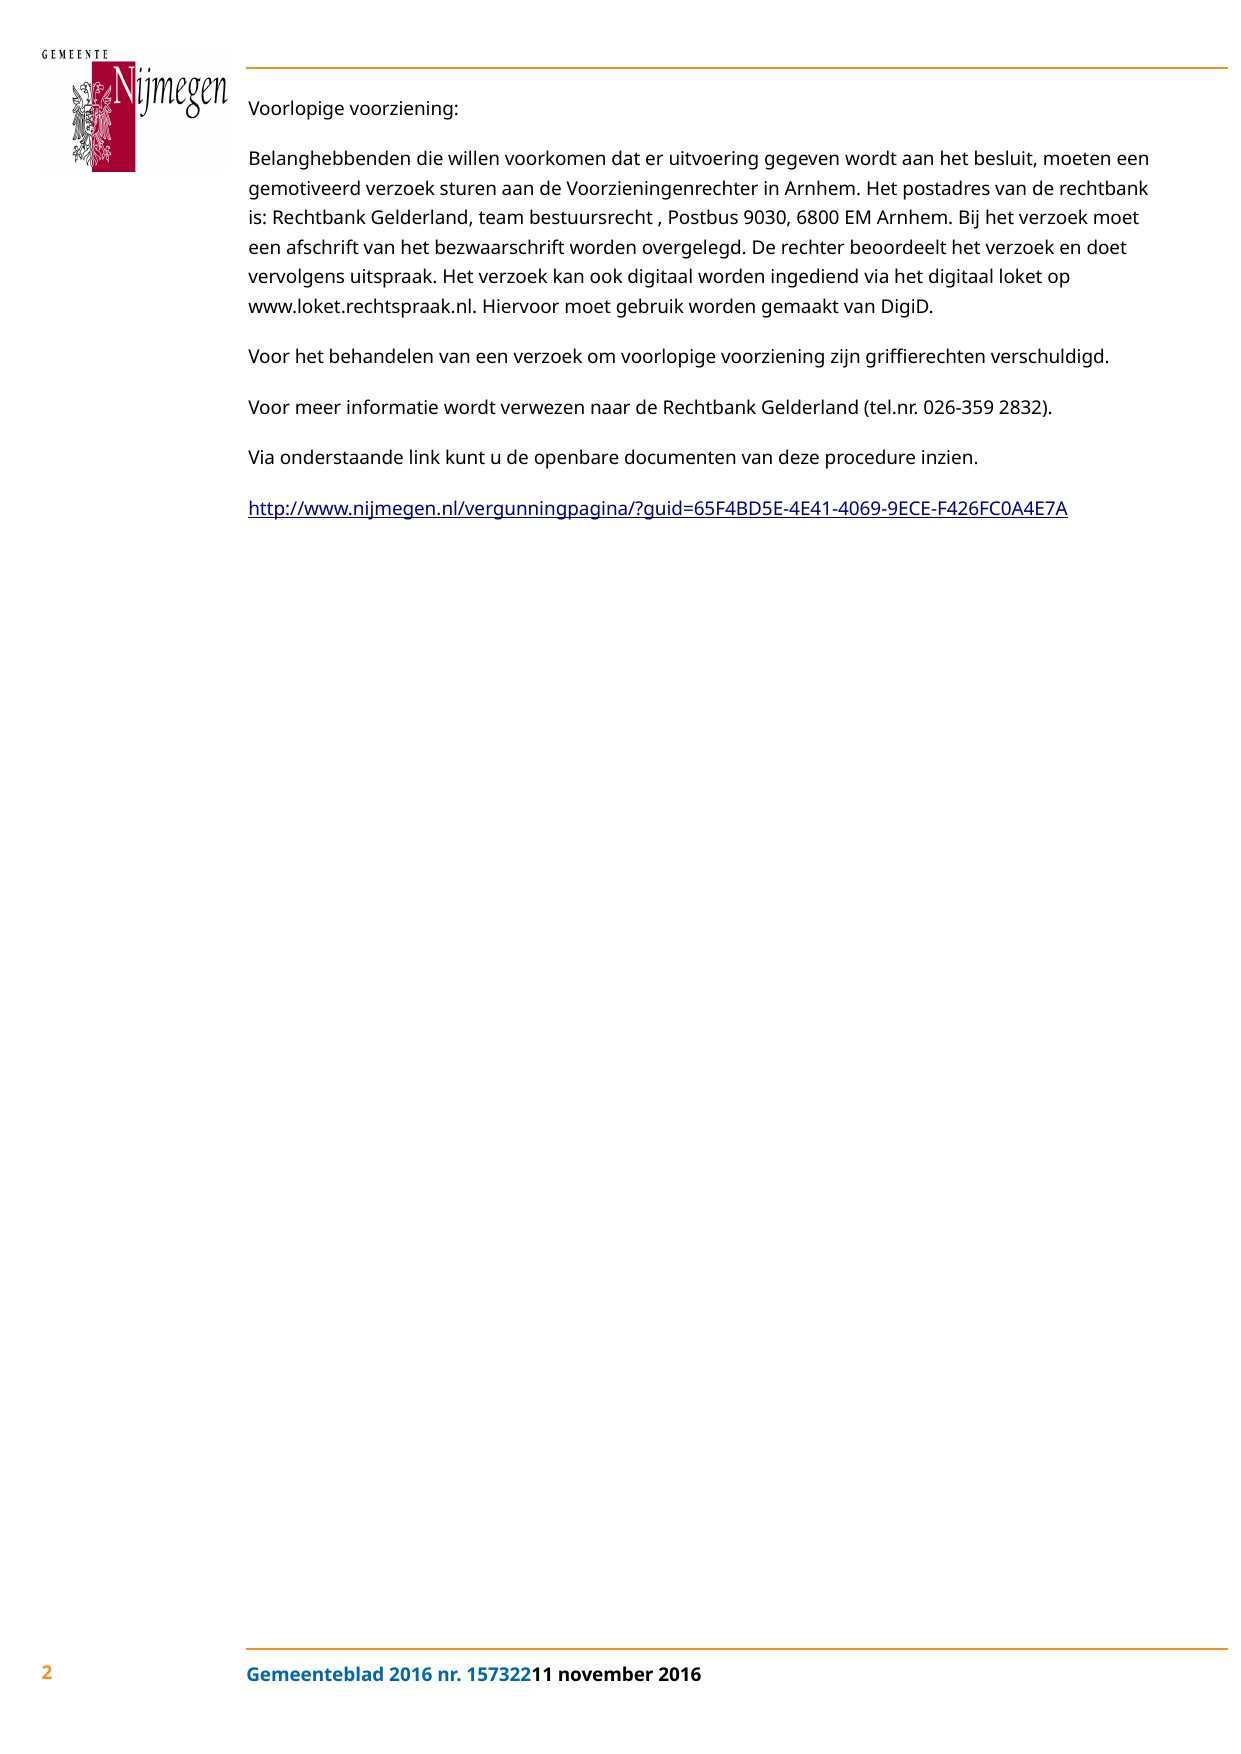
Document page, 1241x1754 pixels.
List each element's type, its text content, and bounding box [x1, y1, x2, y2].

text Via onderstaande link kunt u de openbare documenten van deze procedure inzien. [248, 444, 1152, 470]
text Voorlopige voorziening: [248, 95, 1152, 121]
picture [41, 47, 231, 172]
text http://www.nijmegen.nl/vergunningpagina/?guid=65F4BD5E-4E41-4069-9ECE-F426FC0A4E7A [248, 495, 1152, 521]
text Belanghebbenden die willen voorkomen dat er uitvoering gegeven wordt aan het besluit, moeten een gemotiveerd verzoek sturen aan de Voorzieningenrechter in Arnhem. Het postadres van de rechtbank is: Rechtbank Gelderland, team bestuursrecht , Postbus 9030, 6800 EM Arnhem. Bij het verzoek moet een afschrift van het bezwaarschrift worden overgelegd. De rechter beoordeelt het verzoek en doet vervolgens uitspraak. Het verzoek kan ook digitaal worden ingediend via het digitaal loket op www.loket.rechtspraak.nl. Hiervoor moet gebruik worden gemaakt van DigiD. [248, 145, 1152, 319]
text Voor meer informatie wordt verwezen naar de Rechtbank Gelderland (tel.nr. 026-359 2832). [248, 394, 1152, 420]
text Voor het behandelen van een verzoek om voorlopige voorziening zijn griffierechten verschuldigd. [248, 343, 1152, 369]
